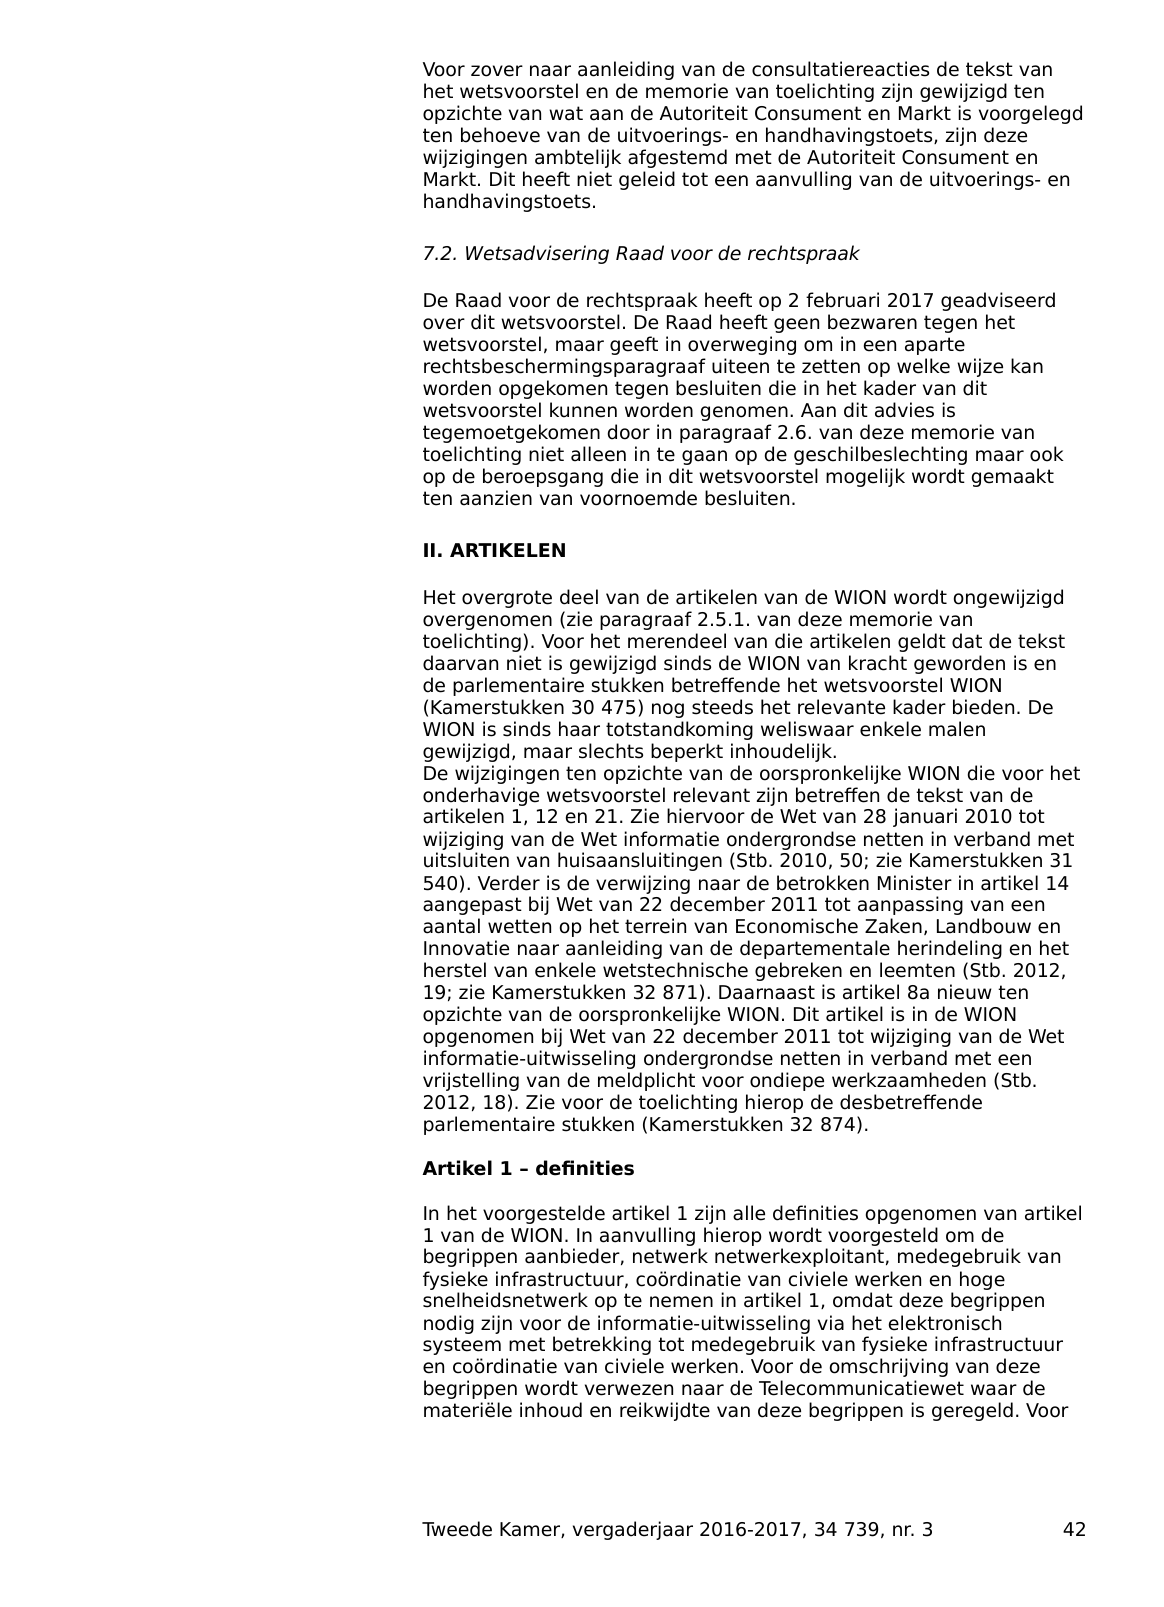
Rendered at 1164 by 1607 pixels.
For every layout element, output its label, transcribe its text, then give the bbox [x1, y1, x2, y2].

text Voor zover naar aanleiding van de consultatiereacties de tekst van het wetsvoorstel en de memorie van toelichting zijn gewijzigd ten opzichte van wat aan de Autoriteit Consument en Markt is voorgelegd ten behoeve van de uitvoerings- en handhavingstoets, zijn deze wijzigingen ambtelijk afgestemd met de Autoriteit Consument en Markt. Dit heeft niet geleid tot een aanvulling van de uitvoerings- en handhavingstoets. [422, 59, 1087, 213]
text De Raad voor de rechtspraak heeft op 2 februari 2017 geadviseerd over dit wetsvoorstel. De Raad heeft geen bezwaren tegen het wetsvoorstel, maar geeft in overweging om in een aparte rechtsbeschermingsparagraaf uiteen te zetten op welke wijze kan worden opgekomen tegen besluiten die in het kader van dit wetsvoorstel kunnen worden genomen. Aan dit advies is tegemoetgekomen door in paragraaf 2.6. van deze memorie van toelichting niet alleen in te gaan op de geschilbeslechting maar ook op de beroepsgang die in dit wetsvoorstel mogelijk wordt gemaakt ten aanzien van voornoemde besluiten. [422, 290, 1087, 510]
subtitle II. ARTIKELEN [422, 540, 1087, 562]
text De wijzigingen ten opzichte van de oorspronkelijke WION die voor het onderhavige wetsvoorstel relevant zijn betreffen de tekst van de artikelen 1, 12 en 21. Zie hiervoor de Wet van 28 januari 2010 tot wijziging van de Wet informatie ondergrondse netten in verband met uitsluiten van huisaansluitingen (Stb. 2010, 50; zie Kamerstukken 31 540). Verder is de verwijzing naar de betrokken Minister in artikel 14 aangepast bij Wet van 22 december 2011 tot aanpassing van een aantal wetten op het terrein van Economische Zaken, Landbouw en Innovatie naar aanleiding van de departementale herindeling en het herstel van enkele wetstechnische gebreken en leemten (Stb. 2012, 19; zie Kamerstukken 32 871). Daarnaast is artikel 8a nieuw ten opzichte van de oorspronkelijke WION. Dit artikel is in de WION opgenomen bij Wet van 22 december 2011 tot wijziging van de Wet informatie-uitwisseling ondergrondse netten in verband met een vrijstelling van de meldplicht voor ondiepe werkzaamheden (Stb. 2012, 18). Zie voor de toelichting hierop de desbetreffende parlementaire stukken (Kamerstukken 32 874). [422, 762, 1087, 1136]
subtitle Artikel 1 – definities [422, 1158, 1087, 1180]
text In het voorgestelde artikel 1 zijn alle definities opgenomen van artikel 1 van de WION. In aanvulling hierop wordt voorgesteld om de begrippen aanbieder, netwerk netwerkexploitant, medegebruik van fysieke infrastructuur, coördinatie van civiele werken en hoge snelheidsnetwerk op te nemen in artikel 1, omdat deze begrippen nodig zijn voor de informatie-uitwisseling via het elektronisch systeem met betrekking tot medegebruik van fysieke infrastructuur en coördinatie van civiele werken. Voor de omschrijving van deze begrippen wordt verwezen naar de Telecommunicatiewet waar de materiële inhoud en reikwijdte van deze begrippen is geregeld. Voor [422, 1202, 1087, 1422]
subtitle 7.2. Wetsadvisering Raad voor de rechtspraak [422, 243, 1087, 265]
text Het overgrote deel van de artikelen van de WION wordt ongewijzigd overgenomen (zie paragraaf 2.5.1. van deze memorie van toelichting). Voor het merendeel van die artikelen geldt dat de tekst daarvan niet is gewijzigd sinds de WION van kracht geworden is en de parlementaire stukken betreffende het wetsvoorstel WION (Kamerstukken 30 475) nog steeds het relevante kader bieden. De WION is sinds haar totstandkoming weliswaar enkele malen gewijzigd, maar slechts beperkt inhoudelijk. [422, 587, 1087, 762]
